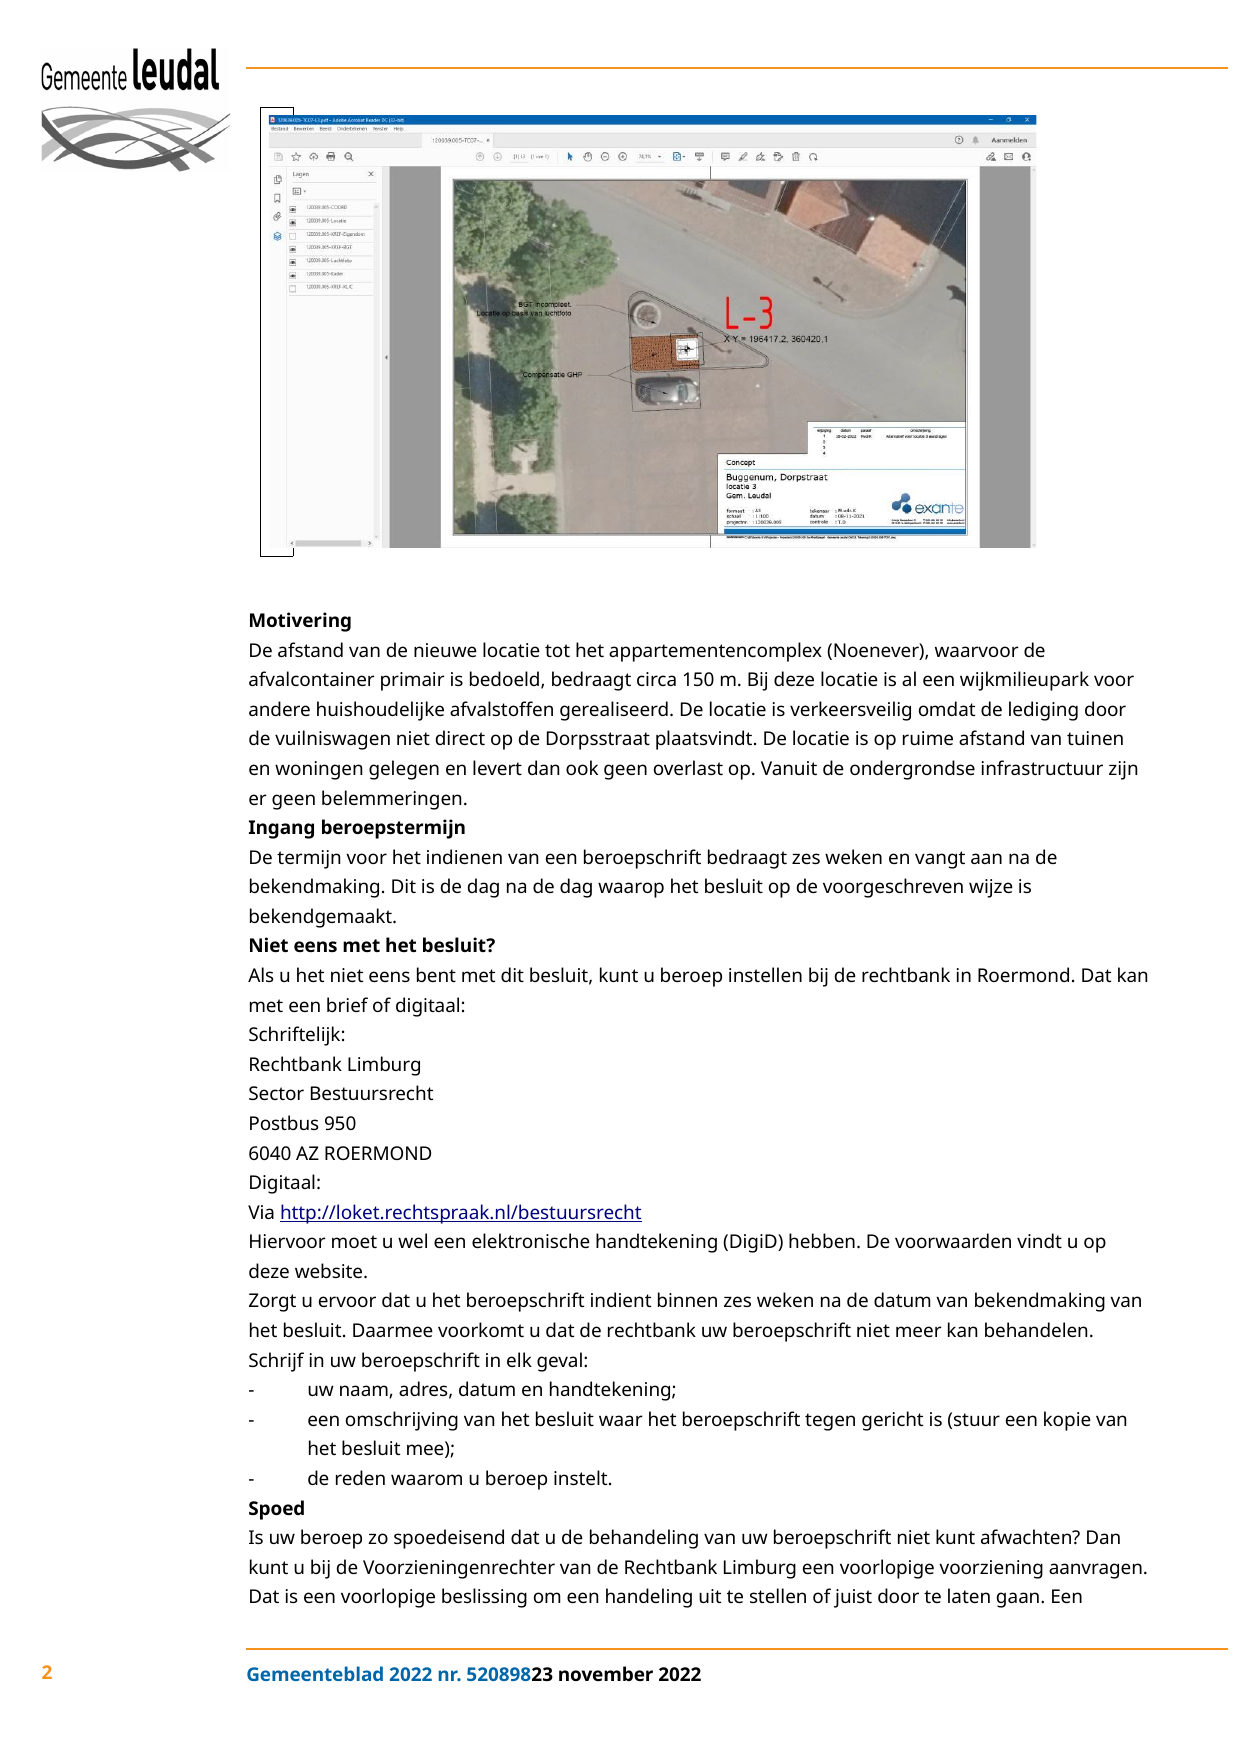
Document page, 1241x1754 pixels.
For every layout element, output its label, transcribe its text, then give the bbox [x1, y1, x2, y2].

text Niet eens met het besluit? [248, 933, 1152, 958]
list een omschrijving van het besluit waar het beroepschrift tegen gericht is (stuur een kopie van het besluit mee); [248, 1406, 1152, 1461]
text Hiervoor moet u wel een elektronische handtekening (DigiD) hebben. De voorwaarden vindt u op deze website. [248, 1228, 1152, 1284]
picture [268, 115, 1037, 548]
text Motivering [248, 607, 1152, 633]
text De afstand van de nieuwe locatie tot het appartementencomplex (Noenever), waarvoor de afvalcontainer primair is bedoeld, bedraagt circa 150 m. Bij deze locatie is al een wijkmilieupark voor andere huishoudelijke afvalstoffen gerealiseerd. De locatie is verkeersveilig omdat de lediging door de vuilniswagen niet direct op de Dorpsstraat plaatsvindt. De locatie is op ruime afstand van tuinen en woningen gelegen en levert dan ook geen overlast op. Vanuit de ondergrondse infrastructuur zijn er geen belemmeringen. [248, 637, 1152, 810]
text Postbus 950 [248, 1110, 1152, 1136]
text 6040 AZ ROERMOND [248, 1140, 1152, 1165]
text Rechtbank Limburg [248, 1051, 1152, 1077]
text Schriftelijk: [248, 1021, 1152, 1047]
text Als u het niet eens bent met dit besluit, kunt u beroep instellen bij de rechtbank in Roermond. Dat kan met een brief of digitaal: [248, 962, 1152, 1017]
text Spoed [248, 1495, 1152, 1520]
picture [41, 47, 231, 172]
text Zorgt u ervoor dat u het beroepschrift indient binnen zes weken na de datum van bekendmaking van het besluit. Daarmee voorkomt u dat de rechtbank uw beroepschrift niet meer kan behandelen. Schrijf in uw beroepschrift in elk geval: [248, 1288, 1152, 1372]
text Is uw beroep zo spoedeisend dat u de behandeling van uw beroepschrift niet kunt afwachten? Dan kunt u bij de Voorzieningenrechter van de Rechtbank Limburg een voorlopige voorziening aanvragen. Dat is een voorlopige beslissing om een handeling uit te stellen of juist door te laten gaan. Een [248, 1524, 1152, 1609]
text Digitaal: [248, 1169, 1152, 1195]
text Sector Bestuursrecht [248, 1081, 1152, 1106]
text De termijn voor het indienen van een beroepschrift bedraagt zes weken en vangt aan na de bekendmaking. Dit is de dag na de dag waarop het besluit op de voorgeschreven wijze is bekendgemaakt. [248, 844, 1152, 929]
text Ingang beroepstermijn [248, 814, 1152, 840]
text Via http://loket.rechtspraak.nl/bestuursrecht [248, 1199, 1152, 1224]
list uw naam, adres, datum en handtekening; [248, 1376, 1152, 1402]
list de reden waarom u beroep instelt. [248, 1465, 1152, 1491]
